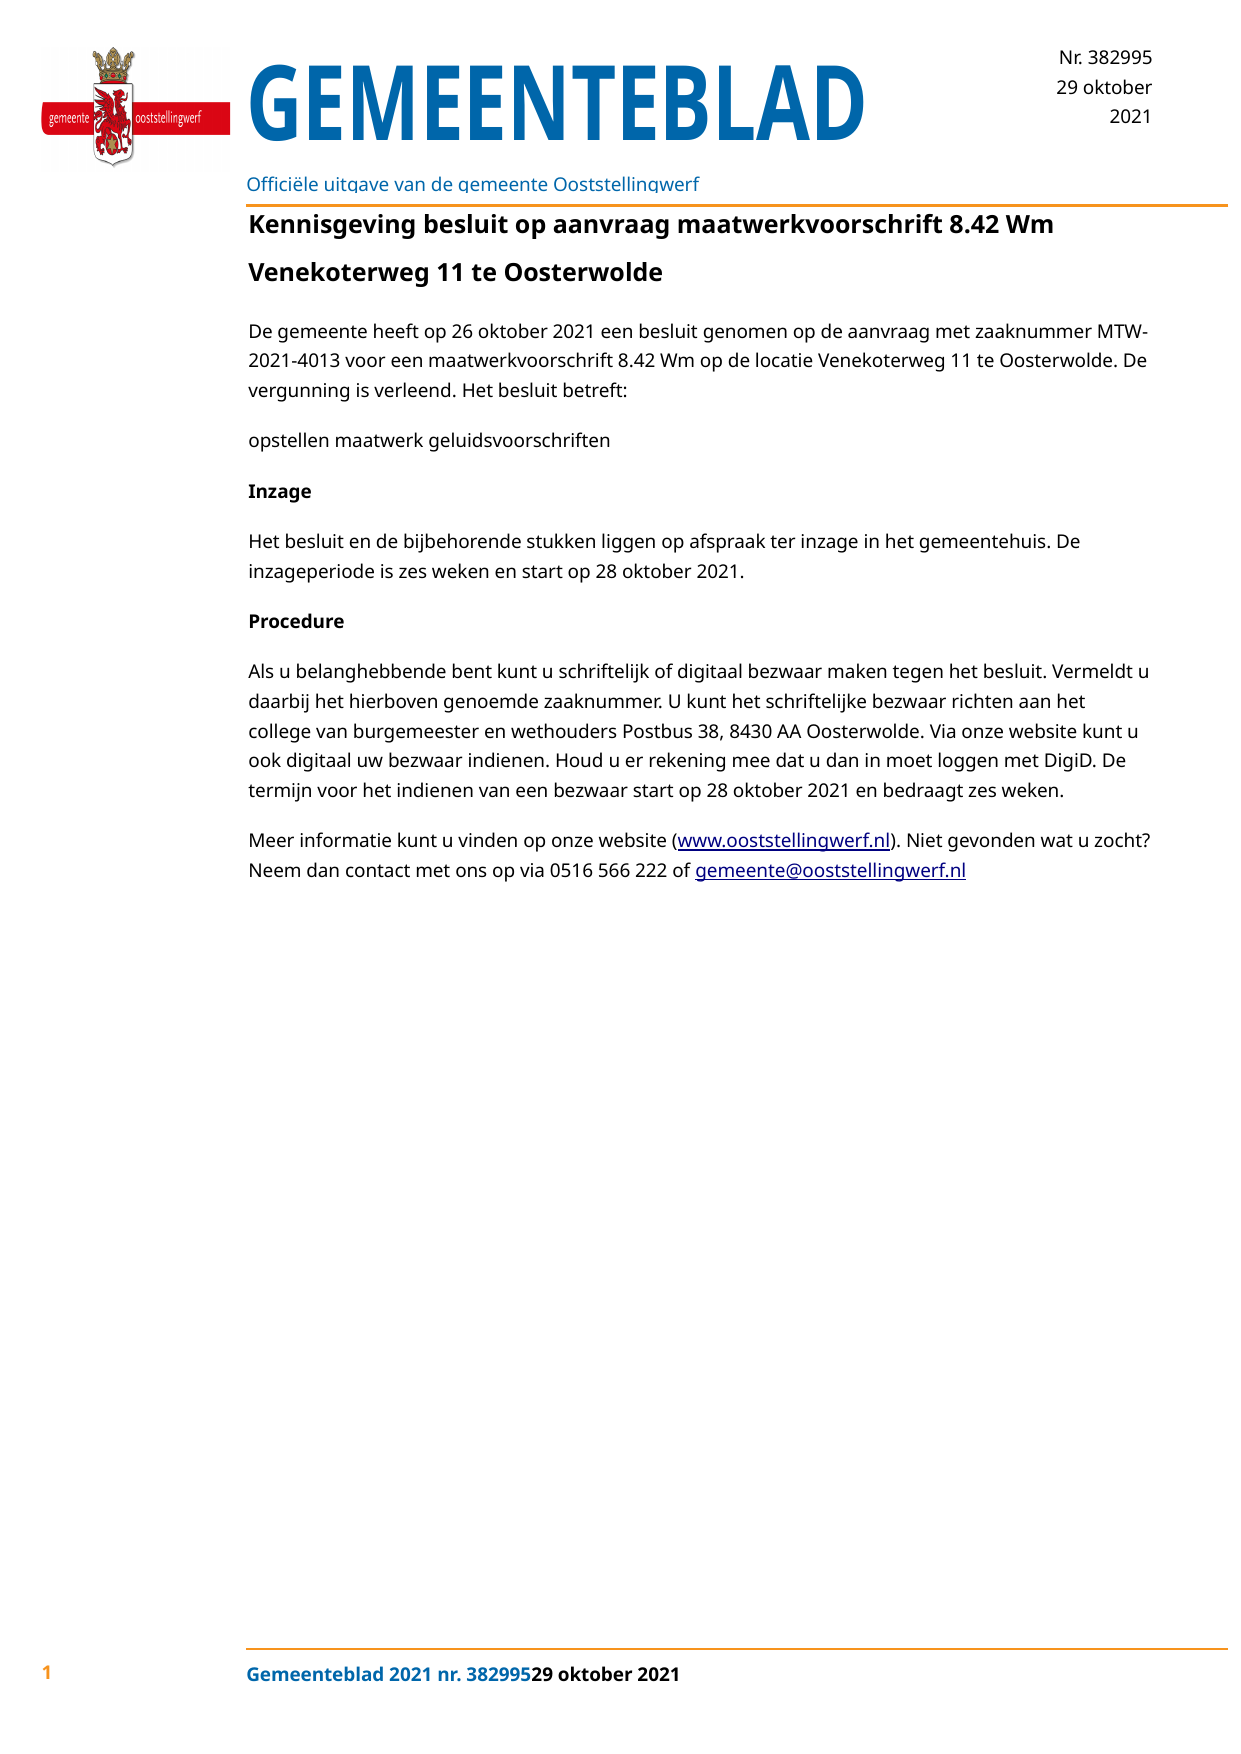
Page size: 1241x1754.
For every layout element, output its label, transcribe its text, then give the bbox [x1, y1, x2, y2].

text Het besluit en de bijbehorende stukken liggen op afspraak ter inzage in het gemeentehuis. De inzageperiode is zes weken en start op 28 oktober 2021. [248, 528, 1152, 584]
text Inzage [248, 478, 1152, 504]
text Als u belanghebbende bent kunt u schriftelijk of digitaal bezwaar maken tegen het besluit. Vermeldt u daarbij het hierboven genoemde zaaknummer. U kunt het schriftelijke bezwaar richten aan het college van burgemeester en wethouders Postbus 38, 8430 AA Oosterwolde. Via onze website kunt u ook digitaal uw bezwaar indienen. Houd u er rekening mee dat u dan in moet loggen met DigiD. De termijn voor het indienen van een bezwaar start op 28 oktober 2021 en bedraagt zes weken. [248, 659, 1152, 803]
text Meer informatie kunt u vinden op onze website (www.ooststellingwerf.nl). Niet gevonden wat u zocht? Neem dan contact met ons op via 0516 566 222 of gemeente@ooststellingwerf.nl [248, 827, 1152, 883]
text Procedure [248, 608, 1152, 634]
text opstellen maatwerk geluidsvoorschriften [248, 427, 1152, 453]
text Kennisgeving besluit op aanvraag maatwerkvoorschrift 8.42 Wm Venekoterweg 11 te Oosterwolde [248, 207, 1152, 288]
text De gemeente heeft op 26 oktober 2021 een besluit genomen op de aanvraag met zaaknummer MTW-2021-4013 voor een maatwerkvoorschrift 8.42 Wm op de locatie Venekoterweg 11 te Oosterwolde. De vergunning is verleend. Het besluit betreft: [248, 318, 1152, 403]
picture [41, 47, 231, 172]
